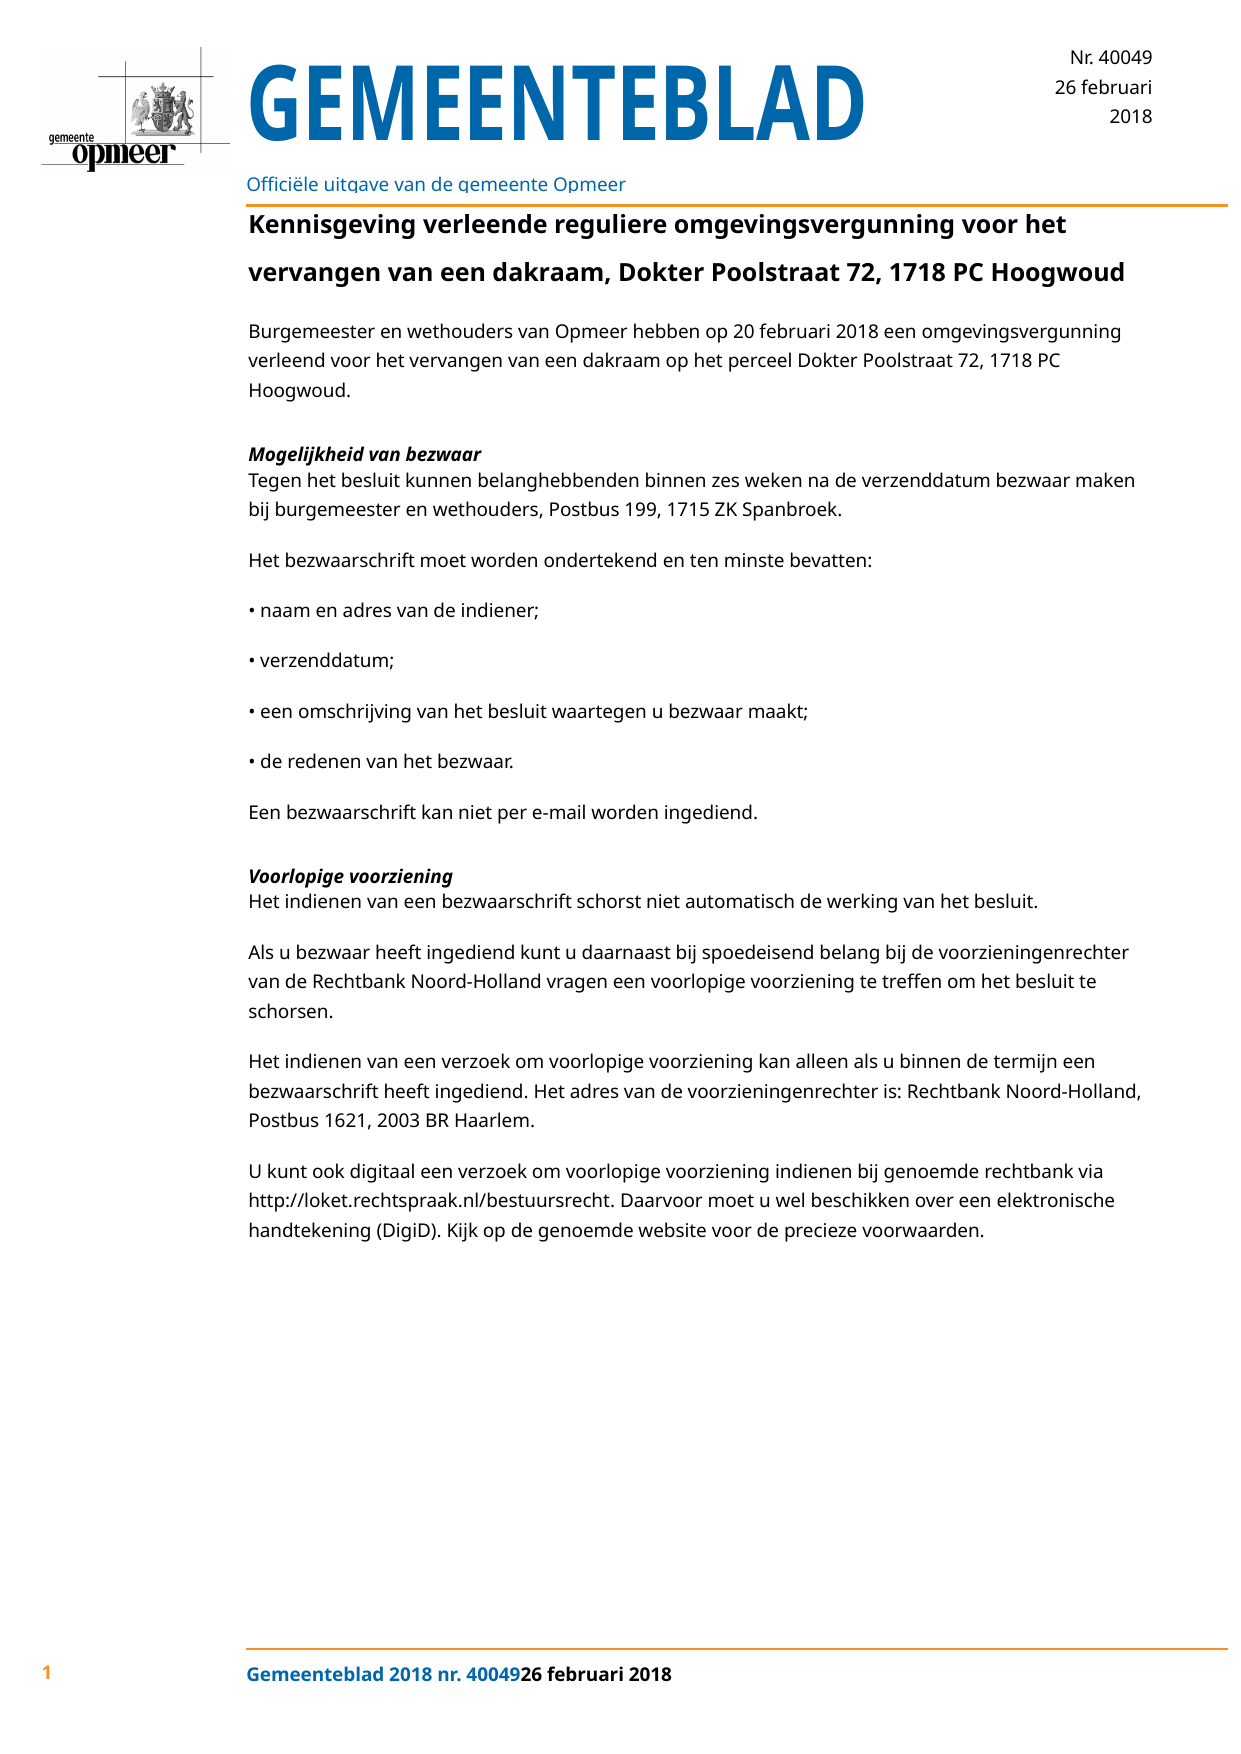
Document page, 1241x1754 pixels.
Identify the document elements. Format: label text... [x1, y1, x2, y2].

text • verzenddatum; [248, 648, 1152, 673]
text Burgemeester en wethouders van Opmeer hebben op 20 februari 2018 een omgevingsvergunning verleend voor het vervangen van een dakraam op het perceel Dokter Poolstraat 72, 1718 PC Hoogwoud. [248, 318, 1152, 403]
text Het indienen van een bezwaarschrift schorst niet automatisch de werking van het besluit. [248, 888, 1152, 914]
text • een omschrijving van het besluit waartegen u bezwaar maakt; [248, 698, 1152, 724]
text Voorlopige voorziening [248, 863, 1152, 888]
text Het bezwaarschrift moet worden ondertekend en ten minste bevatten: [248, 547, 1152, 572]
text U kunt ook digitaal een verzoek om voorlopige voorziening indienen bij genoemde rechtbank via http://loket.rechtspraak.nl/bestuursrecht. Daarvoor moet u wel beschikken over een elektronische handtekening (DigiD). Kijk op de genoemde website voor de precieze voorwaarden. [248, 1158, 1152, 1243]
picture [41, 47, 231, 172]
text Het indienen van een verzoek om voorlopige voorziening kan alleen als u binnen de termijn een bezwaarschrift heeft ingediend. Het adres van de voorzieningenrechter is: Rechtbank Noord-Holland, Postbus 1621, 2003 BR Haarlem. [248, 1048, 1152, 1133]
text Kennisgeving verleende reguliere omgevingsvergunning voor het vervangen van een dakraam, Dokter Poolstraat 72, 1718 PC Hoogwoud [248, 207, 1152, 288]
text • de redenen van het bezwaar. [248, 748, 1152, 774]
text Tegen het besluit kunnen belanghebbenden binnen zes weken na de verzenddatum bezwaar maken bij burgemeester en wethouders, Postbus 199, 1715 ZK Spanbroek. [248, 467, 1152, 522]
text • naam en adres van de indiener; [248, 597, 1152, 623]
text Als u bezwaar heeft ingediend kunt u daarnaast bij spoedeisend belang bij de voorzieningenrechter van de Rechtbank Noord-Holland vragen een voorlopige voorziening te treffen om het besluit te schorsen. [248, 939, 1152, 1024]
text Mogelijkheid van bezwaar [248, 441, 1152, 467]
text Een bezwaarschrift kan niet per e-mail worden ingediend. [248, 799, 1152, 824]
